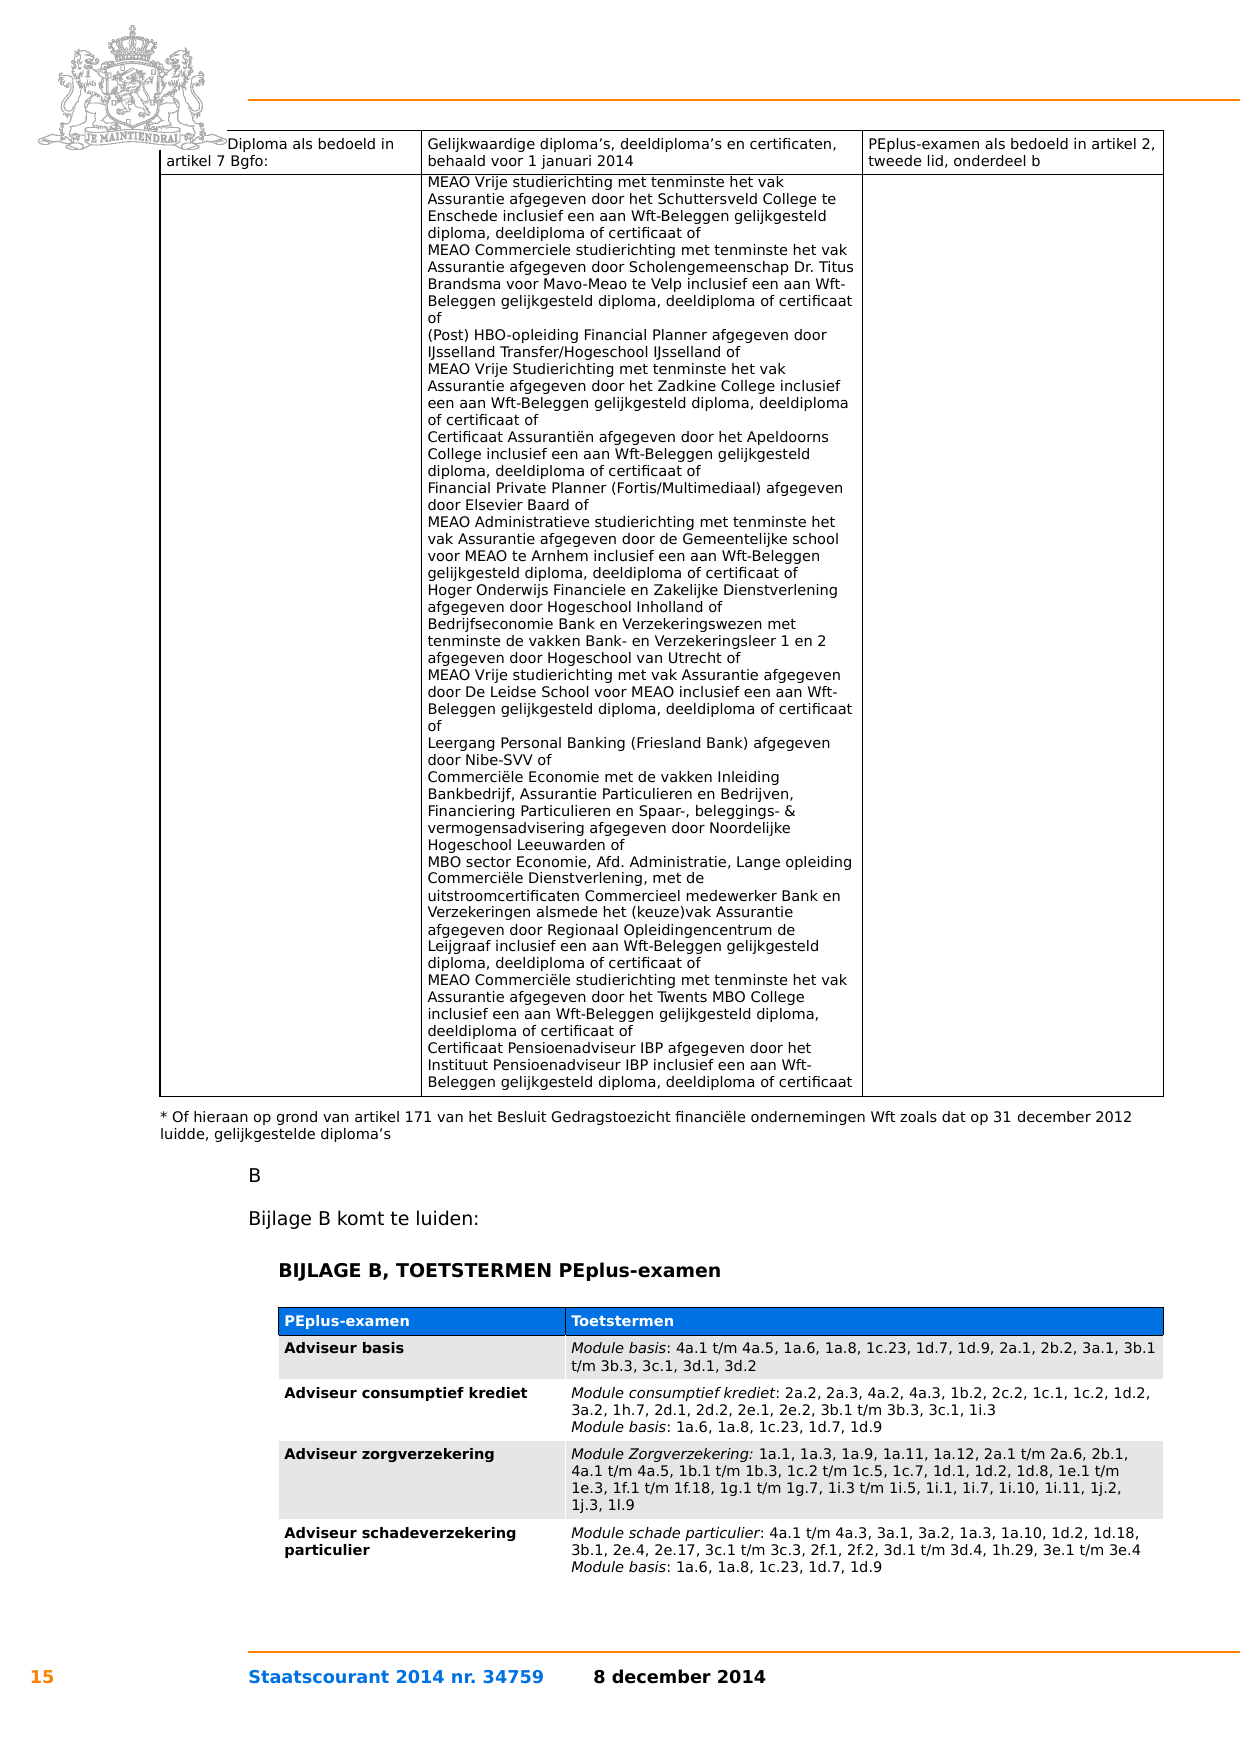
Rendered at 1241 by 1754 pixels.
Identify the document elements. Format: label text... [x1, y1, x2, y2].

table_cell Module schade particulier: 4a.1 t/m 4a.3, 3a.1, 3a.2, 1a.3, 1a.10, 1d.2, 1d.18, 3b.1, 2e.4, 2e.17, 3c.1 t/m 3c.3, 2f.1, 2f.2, 3d.1 t/m 3d.4, 1h.29, 3e.1 t/m 3e.4 Module basis: 1a.6, 1a.8, 1c.23, 1d.7, 1d.9 [566, 1520, 1163, 1580]
text B [248, 1164, 1163, 1186]
table_cell [161, 175, 421, 480]
table_cell MEAO Vrije studierichting met tenminste het vak Assurantie afgegeven door het Schuttersveld College te Enschede inclusief een aan Wft-Beleggen gelijkgesteld diploma, deeldiploma of certificaat of MEAO Commerciele studierichting met tenminste het vak Assurantie afgegeven door Scholengemeenschap Dr. Titus Brandsma voor Mavo-Meao te Velp inclusief een aan Wft-Beleggen gelijkgesteld diploma, deeldiploma of certificaat of (Post) HBO-opleiding Financial Planner afgegeven door IJsselland Transfer/Hogeschool IJsselland of MEAO Vrije Studierichting met tenminste het vak Assurantie afgegeven door het Zadkine College inclusief een aan Wft-Beleggen gelijkgesteld diploma, deeldiploma of certificaat of Certificaat Assurantiën afgegeven door het Apeldoorns College inclusief een aan Wft-Beleggen gelijkgesteld diploma, deeldiploma of certificaat of [422, 175, 862, 480]
table_header PEplus-examen [279, 1308, 565, 1335]
table_cell Module basis: 4a.1 t/m 4a.5, 1a.6, 1a.8, 1c.23, 1d.7, 1d.9, 2a.1, 2b.2, 3a.1, 3b.1 t/m 3b.3, 3c.1, 3d.1, 3d.2 [566, 1336, 1163, 1379]
table_cell Financial Private Planner (Fortis/Multimediaal) afgegeven door Elsevier Baard of MEAO Administratieve studierichting met tenminste het vak Assurantie afgegeven door de Gemeentelijke school voor MEAO te Arnhem inclusief een aan Wft-Beleggen gelijkgesteld diploma, deeldiploma of certificaat of Hoger Onderwijs Financiele en Zakelijke Dienstverlening afgegeven door Hogeschool Inholland of Bedrijfseconomie Bank en Verzekeringswezen met tenminste de vakken Bank- en Verzekeringsleer 1 en 2 afgegeven door Hogeschool van Utrecht of MEAO Vrije studierichting met vak Assurantie afgegeven door De Leidse School voor MEAO inclusief een aan Wft-Beleggen gelijkgesteld diploma, deeldiploma of certificaat of Leergang Personal Banking (Friesland Bank) afgegeven door Nibe-SVV of Commerciële Economie met de vakken Inleiding Bankbedrijf, Assurantie Particulieren en Bedrijven, Financiering Particulieren en Spaar-, beleggings- & vermogensadvisering afgegeven door Noordelijke Hogeschool Leeuwarden of MBO sector Economie, Afd. Administratie, Lange opleiding Commerciële Dienstverlening, met de uitstroomcertificaten Commercieel medewerker Bank en Verzekeringen alsmede het (keuze)vak Assurantie afgegeven door Regionaal Opleidingencentrum de Leijgraaf inclusief een aan Wft-Beleggen gelijkgesteld diploma, deeldiploma of certificaat of MEAO Commerciële studierichting met tenminste het vak Assurantie afgegeven door het Twents MBO College inclusief een aan Wft-Beleggen gelijkgesteld diploma, deeldiploma of certificaat of Certificaat Pensioenadviseur IBP afgegeven door het Instituut Pensioenadviseur IBP inclusief een aan Wft-Beleggen gelijkgesteld diploma, deeldiploma of certificaat [422, 480, 862, 1096]
table_cell Adviseur schadeverzekering particulier [279, 1520, 565, 1580]
table_cell Adviseur zorgverzekering [279, 1441, 565, 1519]
table_cell Adviseur consumptief krediet [279, 1380, 565, 1440]
table_cell Module consumptief krediet: 2a.2, 2a.3, 4a.2, 4a.3, 1b.2, 2c.2, 1c.1, 1c.2, 1d.2, 3a.2, 1h.7, 2d.1, 2d.2, 2e.1, 2e.2, 3b.1 t/m 3b.3, 3c.1, 1i.3 Module basis: 1a.6, 1a.8, 1c.23, 1d.7, 1d.9 [566, 1380, 1163, 1440]
table_header Toetstermen [566, 1308, 1163, 1335]
table_header PEplus-examen als bedoeld in artikel 2, tweede lid, onderdeel b [863, 131, 1163, 174]
table_header Gelijkwaardige diploma’s, deeldiploma’s en certificaten, behaald voor 1 januari 2014 [422, 131, 862, 174]
text Bijlage B komt te luiden: [248, 1208, 1163, 1230]
table_cell Module Zorgverzekering: 1a.1, 1a.3, 1a.9, 1a.11, 1a.12, 2a.1 t/m 2a.6, 2b.1, 4a.1 t/m 4a.5, 1b.1 t/m 1b.3, 1c.2 t/m 1c.5, 1c.7, 1d.1, 1d.2, 1d.8, 1e.1 t/m 1e.3, 1f.1 t/m 1f.18, 1g.1 t/m 1g.7, 1i.3 t/m 1i.5, 1i.1, 1i.7, 1i.10, 1i.11, 1j.2, 1j.3, 1l.9 [566, 1441, 1163, 1519]
table_cell Adviseur basis [279, 1336, 565, 1379]
table_cell * Of hieraan op grond van artikel 171 van het Besluit Gedragstoezicht financiële ondernemingen Wft zoals dat op 31 december 2012 luidde, gelijkgestelde diploma’s [160, 1097, 1163, 1143]
table_header Diploma als bedoeld in artikel 7 Bgfo: [161, 131, 421, 174]
table_cell [863, 480, 1163, 1096]
table_cell [161, 480, 421, 1096]
table_cell [863, 175, 1163, 480]
subtitle BIJLAGE B, TOETSTERMEN PEplus-examen [278, 1260, 1163, 1282]
picture [38, 25, 227, 150]
